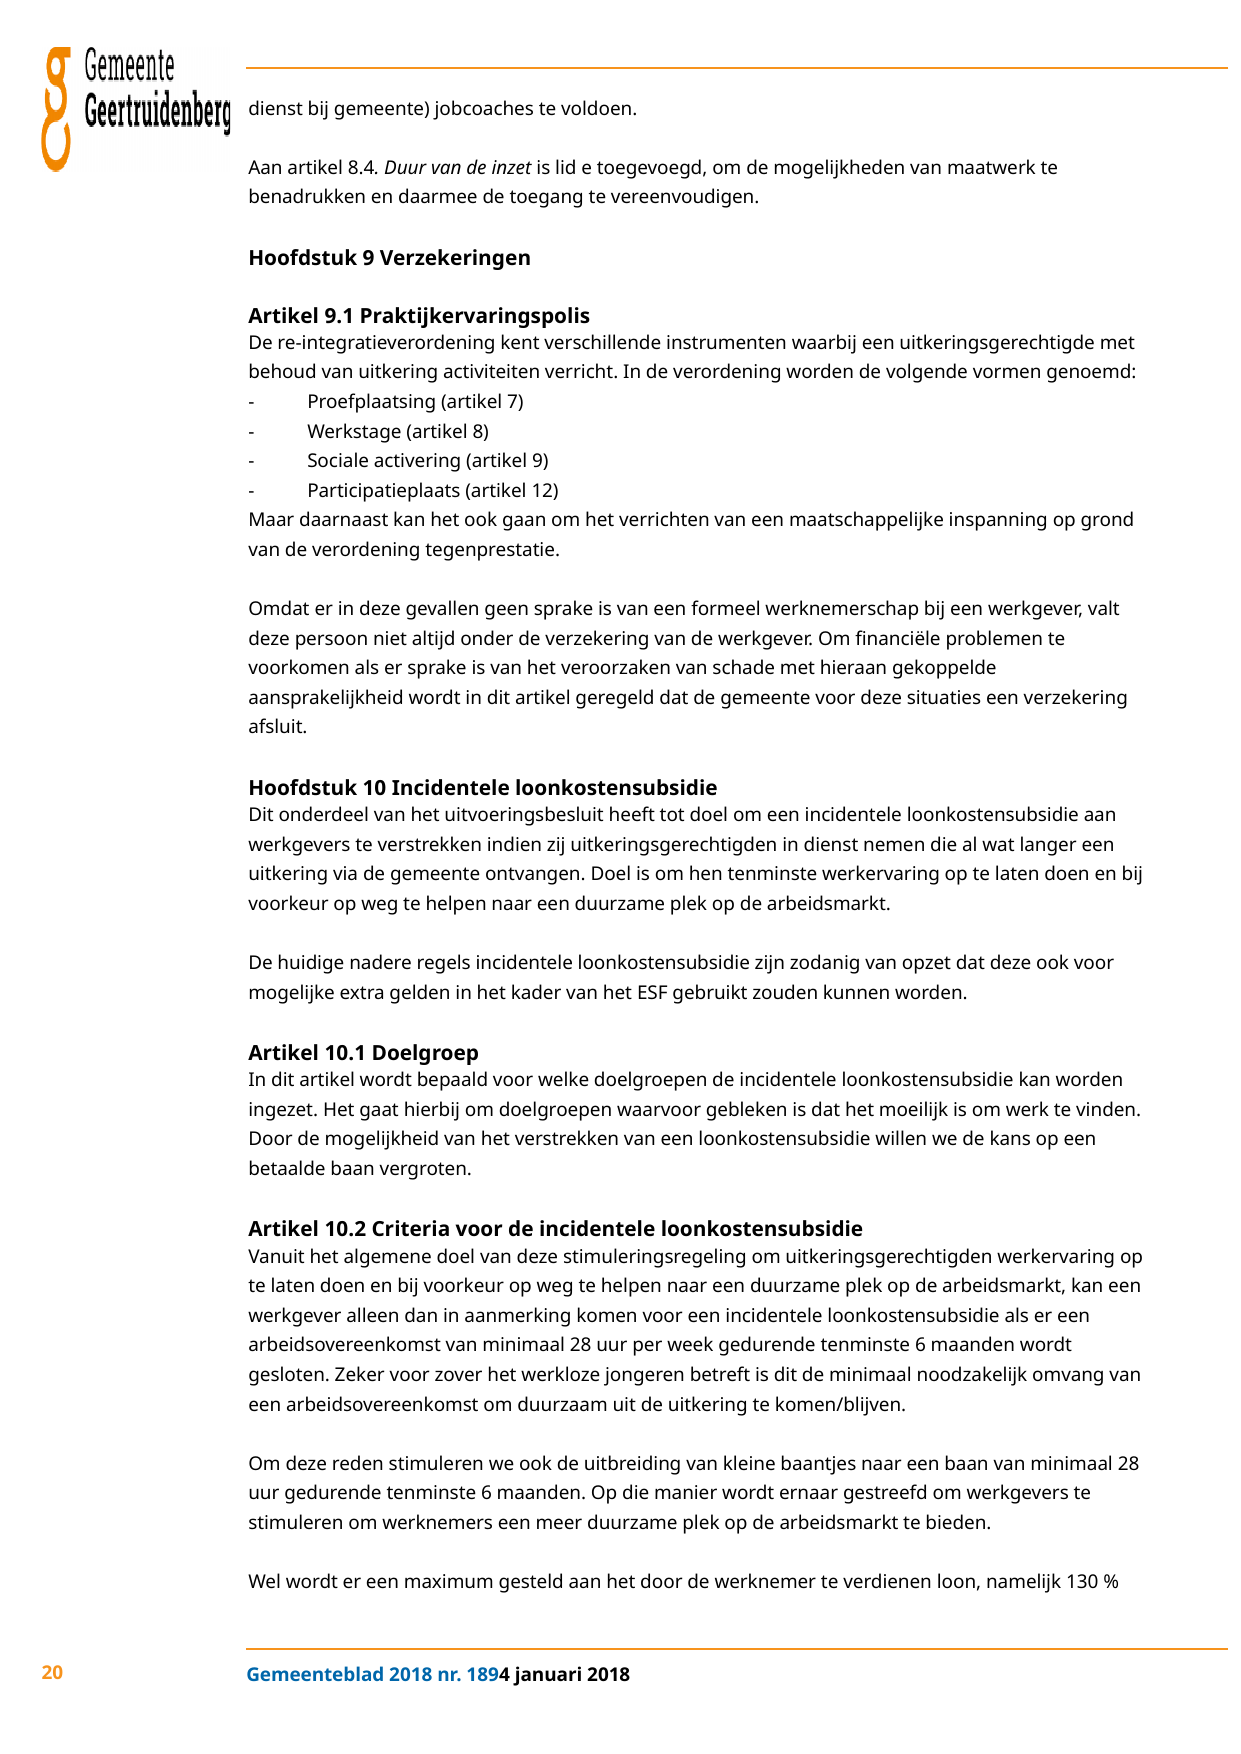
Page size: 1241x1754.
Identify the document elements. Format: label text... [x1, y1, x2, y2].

text Om deze reden stimuleren we ook de uitbreiding van kleine baantjes naar een baan van minimaal 28 uur gedurende tenminste 6 maanden. Op die manier wordt ernaar gestreefd om werkgevers te stimuleren om werknemers een meer duurzame plek op de arbeidsmarkt te bieden. [248, 1450, 1152, 1535]
text Dit onderdeel van het uitvoeringsbesluit heeft tot doel om een incidentele loonkostensubsidie aan werkgevers te verstrekken indien zij uitkeringsgerechtigden in dienst nemen die al wat langer een uitkering via de gemeente ontvangen. Doel is om hen tenminste werkervaring op te laten doen en bij voorkeur op weg te helpen naar een duurzame plek op de arbeidsmarkt. [248, 801, 1152, 916]
text dienst bij gemeente) jobcoaches te voldoen. [248, 95, 1152, 121]
text Artikel 10.1 Doelgroep [248, 1038, 1152, 1066]
text Aan artikel 8.4. Duur van de inzet is lid e toegevoegd, om de mogelijkheden van maatwerk te benadrukken en daarmee de toegang te vereenvoudigen. [248, 154, 1152, 209]
text Artikel 9.1 Praktijkervaringspolis [248, 301, 1152, 329]
text Hoofdstuk 9 Verzekeringen [248, 243, 1152, 271]
text Omdat er in deze gevallen geen sprake is van een formeel werknemerschap bij een werkgever, valt deze persoon niet altijd onder de verzekering van de werkgever. Om financiële problemen te voorkomen als er sprake is van het veroorzaken van schade met hieraan gekoppelde aansprakelijkheid wordt in dit artikel geregeld dat de gemeente voor deze situaties een verzekering afsluit. [248, 595, 1152, 739]
text Hoofdstuk 10 Incidentele loonkostensubsidie [248, 773, 1152, 801]
list Proefplaatsing (artikel 7) [248, 388, 1152, 414]
list Sociale activering (artikel 9) [248, 447, 1152, 473]
picture [41, 47, 231, 172]
text Wel wordt er een maximum gesteld aan het door de werknemer te verdienen loon, namelijk 130 % [248, 1568, 1152, 1594]
text De re-integratieverordening kent verschillende instrumenten waarbij een uitkeringsgerechtigde met behoud van uitkering activiteiten verricht. In de verordening worden de volgende vormen genoemd: [248, 329, 1152, 384]
text Vanuit het algemene doel van deze stimuleringsregeling om uitkeringsgerechtigden werkervaring op te laten doen en bij voorkeur op weg te helpen naar een duurzame plek op de arbeidsmarkt, kan een werkgever alleen dan in aanmerking komen voor een incidentele loonkostensubsidie als er een arbeidsovereenkomst van minimaal 28 uur per week gedurende tenminste 6 maanden wordt gesloten. Zeker voor zover het werkloze jongeren betreft is dit de minimaal noodzakelijk omvang van een arbeidsovereenkomst om duurzaam uit de uitkering te komen/blijven. [248, 1243, 1152, 1416]
text De huidige nadere regels incidentele loonkostensubsidie zijn zodanig van opzet dat deze ook voor mogelijke extra gelden in het kader van het ESF gebruikt zouden kunnen worden. [248, 949, 1152, 1004]
text Artikel 10.2 Criteria voor de incidentele loonkostensubsidie [248, 1214, 1152, 1243]
text In dit artikel wordt bepaald voor welke doelgroepen de incidentele loonkostensubsidie kan worden ingezet. Het gaat hierbij om doelgroepen waarvoor gebleken is dat het moeilijk is om werk te vinden. Door de mogelijkheid van het verstrekken van een loonkostensubsidie willen we de kans op een betaalde baan vergroten. [248, 1066, 1152, 1181]
list Werkstage (artikel 8) [248, 418, 1152, 444]
list Participatieplaats (artikel 12) [248, 477, 1152, 503]
text Maar daarnaast kan het ook gaan om het verrichten van een maatschappelijke inspanning op grond van de verordening tegenprestatie. [248, 507, 1152, 562]
